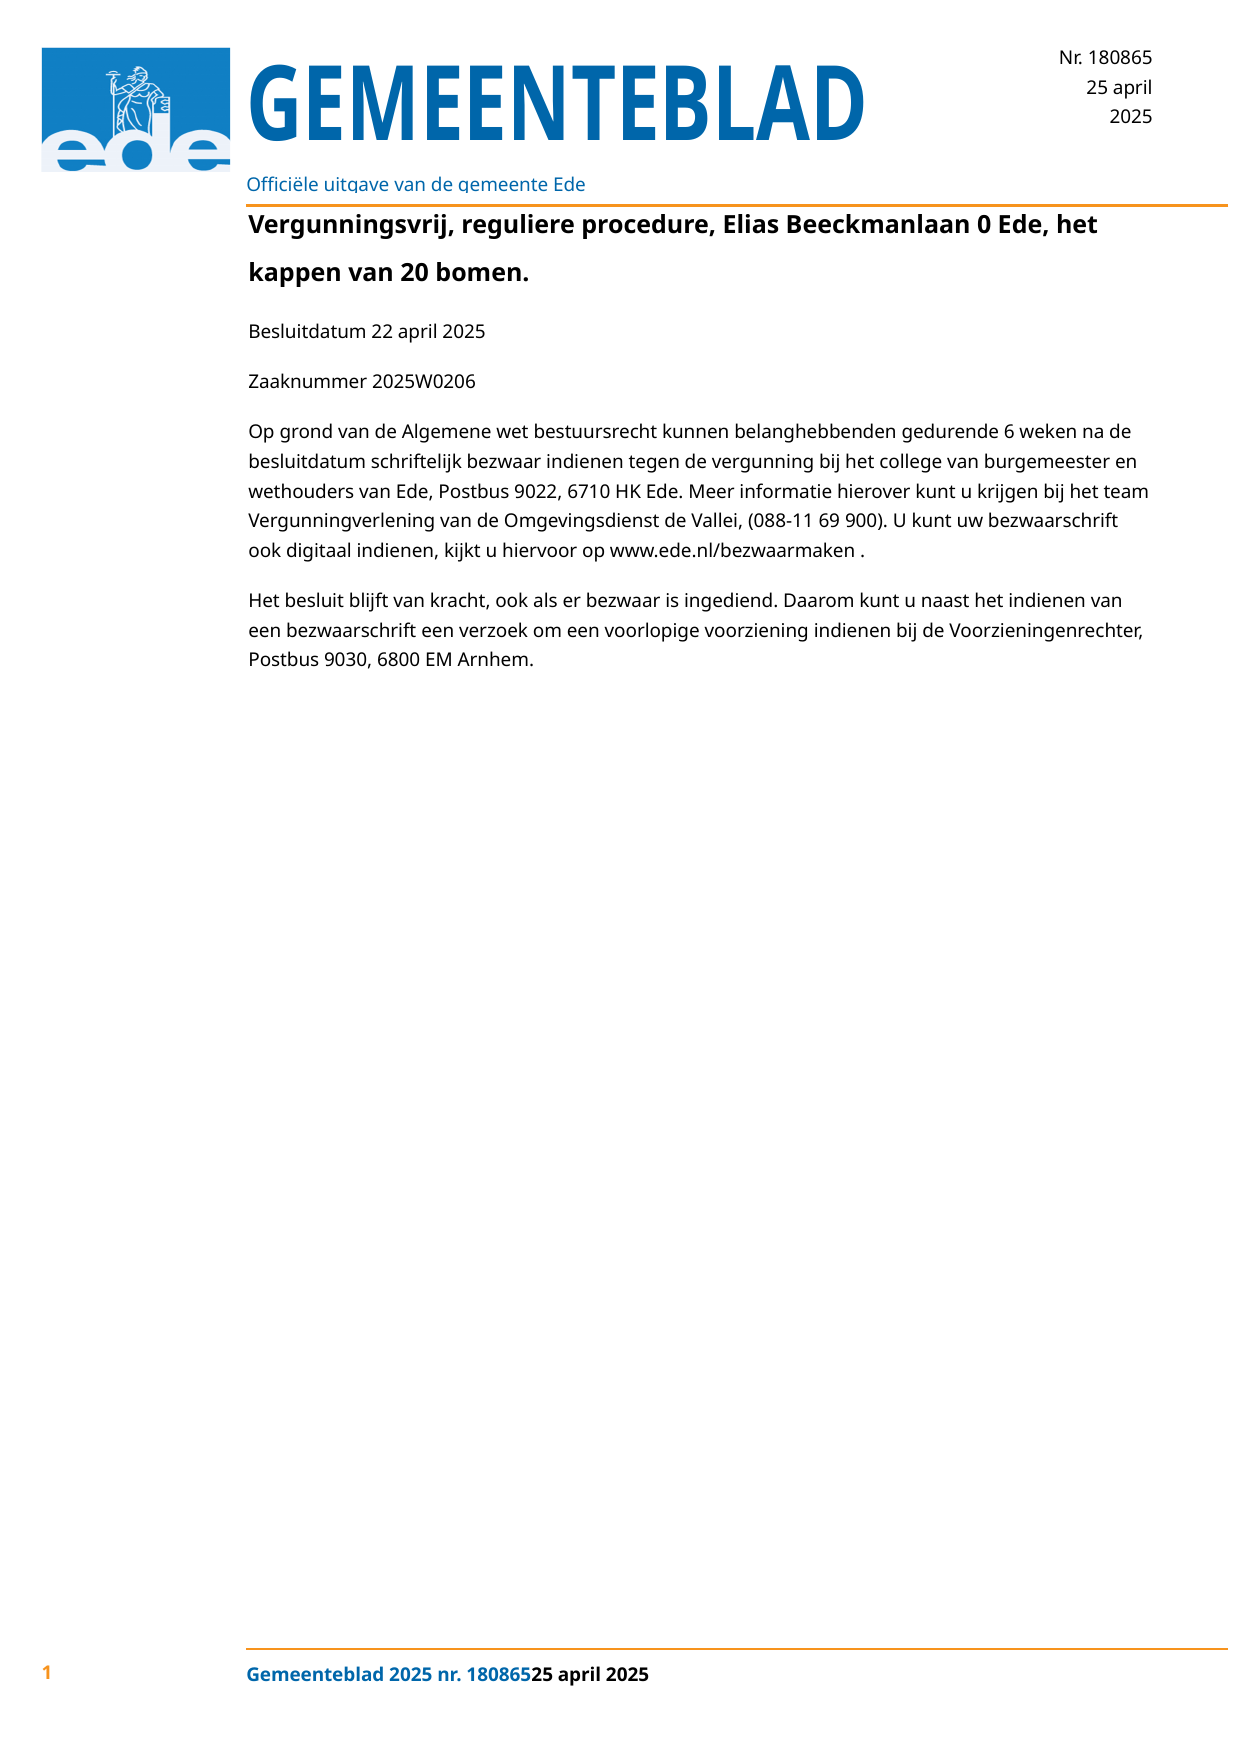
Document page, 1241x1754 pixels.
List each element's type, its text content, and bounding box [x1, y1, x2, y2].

text Vergunningsvrij, reguliere procedure, Elias Beeckmanlaan 0 Ede, het kappen van 20 bomen. [248, 207, 1152, 288]
text Zaaknummer 2025W0206 [248, 368, 1152, 394]
picture [41, 47, 231, 172]
text Het besluit blijft van kracht, ook als er bezwaar is ingediend. Daarom kunt u naast het indienen van een bezwaarschrift een verzoek om een voorlopige voorziening indienen bij de Voorzieningenrechter, Postbus 9030, 6800 EM Arnhem. [248, 587, 1152, 672]
text Besluitdatum 22 april 2025 [248, 318, 1152, 344]
text Op grond van de Algemene wet bestuursrecht kunnen belanghebbenden gedurende 6 weken na de besluitdatum schriftelijk bezwaar indienen tegen de vergunning bij het college van burgemeester en wethouders van Ede, Postbus 9022, 6710 HK Ede. Meer informatie hierover kunt u krijgen bij het team Vergunningverlening van de Omgevingsdienst de Vallei, (088-11 69 900). U kunt uw bezwaarschrift ook digitaal indienen, kijkt u hiervoor op www.ede.nl/bezwaarmaken . [248, 419, 1152, 563]
